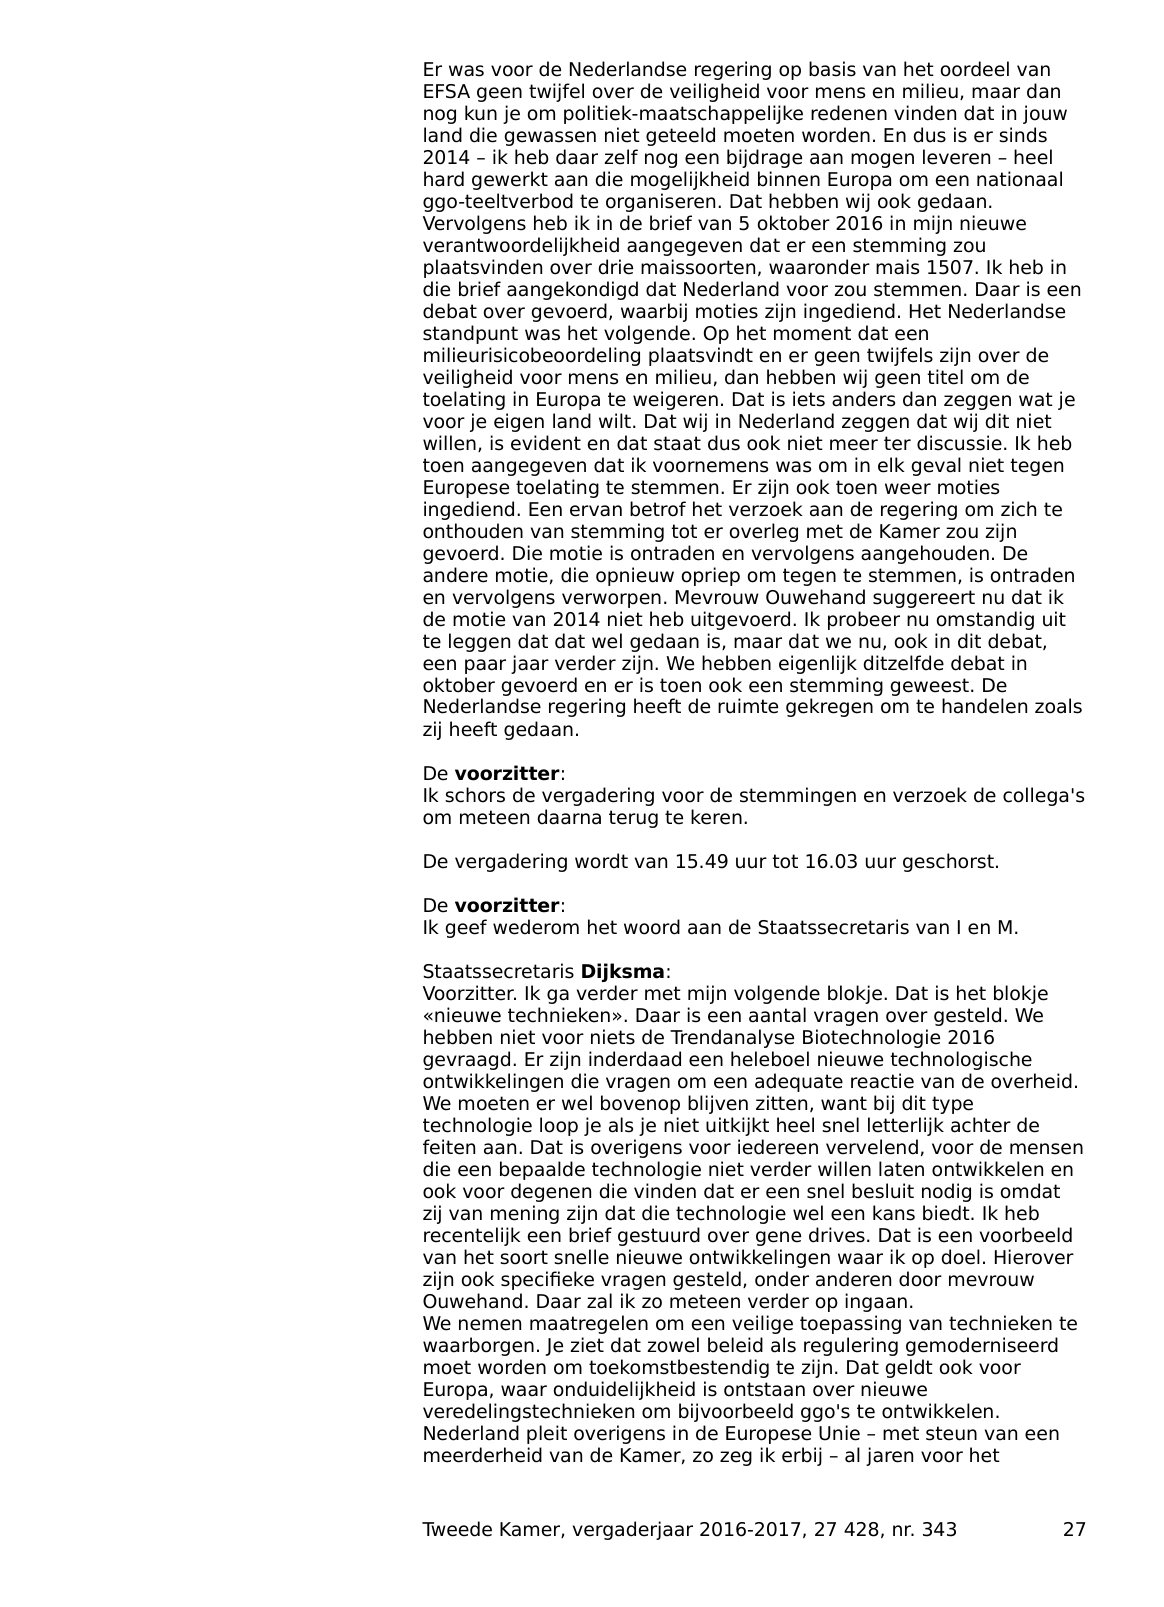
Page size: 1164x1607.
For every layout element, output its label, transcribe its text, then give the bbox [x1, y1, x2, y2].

text We nemen maatregelen om een veilige toepassing van technieken te waarborgen. Je ziet dat zowel beleid als regulering gemoderniseerd moet worden om toekomstbestendig te zijn. Dat geldt ook voor Europa, waar onduidelijkheid is ontstaan over nieuwe veredelingstechnieken om bijvoorbeeld ggo's te ontwikkelen. Nederland pleit overigens in de Europese Unie – met steun van een meerderheid van de Kamer, zo zeg ik erbij – al jaren voor het [422, 1313, 1087, 1467]
text De vergadering wordt van 15.49 uur tot 16.03 uur geschorst. [422, 851, 1087, 873]
text De voorzitter: [422, 895, 1087, 917]
text Er was voor de Nederlandse regering op basis van het oordeel van EFSA geen twijfel over de veiligheid voor mens en milieu, maar dan nog kun je om politiek-maatschappelijke redenen vinden dat in jouw land die gewassen niet geteeld moeten worden. En dus is er sinds 2014 – ik heb daar zelf nog een bijdrage aan mogen leveren – heel hard gewerkt aan die mogelijkheid binnen Europa om een nationaal ggo-teeltverbod te organiseren. Dat hebben wij ook gedaan. [422, 59, 1087, 213]
text Ik geef wederom het woord aan de Staatssecretaris van I en M. [422, 917, 1087, 939]
text De voorzitter: [422, 763, 1087, 784]
text Staatssecretaris Dijksma: [422, 961, 1087, 983]
text Voorzitter. Ik ga verder met mijn volgende blokje. Dat is het blokje «nieuwe technieken». Daar is een aantal vragen over gesteld. We hebben niet voor niets de Trendanalyse Biotechnologie 2016 gevraagd. Er zijn inderdaad een heleboel nieuwe technologische ontwikkelingen die vragen om een adequate reactie van de overheid. We moeten er wel bovenop blijven zitten, want bij dit type technologie loop je als je niet uitkijkt heel snel letterlijk achter de feiten aan. Dat is overigens voor iedereen vervelend, voor de mensen die een bepaalde technologie niet verder willen laten ontwikkelen en ook voor degenen die vinden dat er een snel besluit nodig is omdat zij van mening zijn dat die technologie wel een kans biedt. Ik heb recentelijk een brief gestuurd over gene drives. Dat is een voorbeeld van het soort snelle nieuwe ontwikkelingen waar ik op doel. Hierover zijn ook specifieke vragen gesteld, onder anderen door mevrouw Ouwehand. Daar zal ik zo meteen verder op ingaan. [422, 983, 1087, 1313]
text Ik schors de vergadering voor de stemmingen en verzoek de collega's om meteen daarna terug te keren. [422, 784, 1087, 828]
text Vervolgens heb ik in de brief van 5 oktober 2016 in mijn nieuwe verantwoordelijkheid aangegeven dat er een stemming zou plaatsvinden over drie maissoorten, waaronder mais 1507. Ik heb in die brief aangekondigd dat Nederland voor zou stemmen. Daar is een debat over gevoerd, waarbij moties zijn ingediend. Het Nederlandse standpunt was het volgende. Op het moment dat een milieurisicobeoordeling plaatsvindt en er geen twijfels zijn over de veiligheid voor mens en milieu, dan hebben wij geen titel om de toelating in Europa te weigeren. Dat is iets anders dan zeggen wat je voor je eigen land wilt. Dat wij in Nederland zeggen dat wij dit niet willen, is evident en dat staat dus ook niet meer ter discussie. Ik heb toen aangegeven dat ik voornemens was om in elk geval niet tegen Europese toelating te stemmen. Er zijn ook toen weer moties ingediend. Een ervan betrof het verzoek aan de regering om zich te onthouden van stemming tot er overleg met de Kamer zou zijn gevoerd. Die motie is ontraden en vervolgens aangehouden. De andere motie, die opnieuw opriep om tegen te stemmen, is ontraden en vervolgens verworpen. Mevrouw Ouwehand suggereert nu dat ik de motie van 2014 niet heb uitgevoerd. Ik probeer nu omstandig uit te leggen dat dat wel gedaan is, maar dat we nu, ook in dit debat, een paar jaar verder zijn. We hebben eigenlijk ditzelfde debat in oktober gevoerd en er is toen ook een stemming geweest. De Nederlandse regering heeft de ruimte gekregen om te handelen zoals zij heeft gedaan. [422, 213, 1087, 740]
